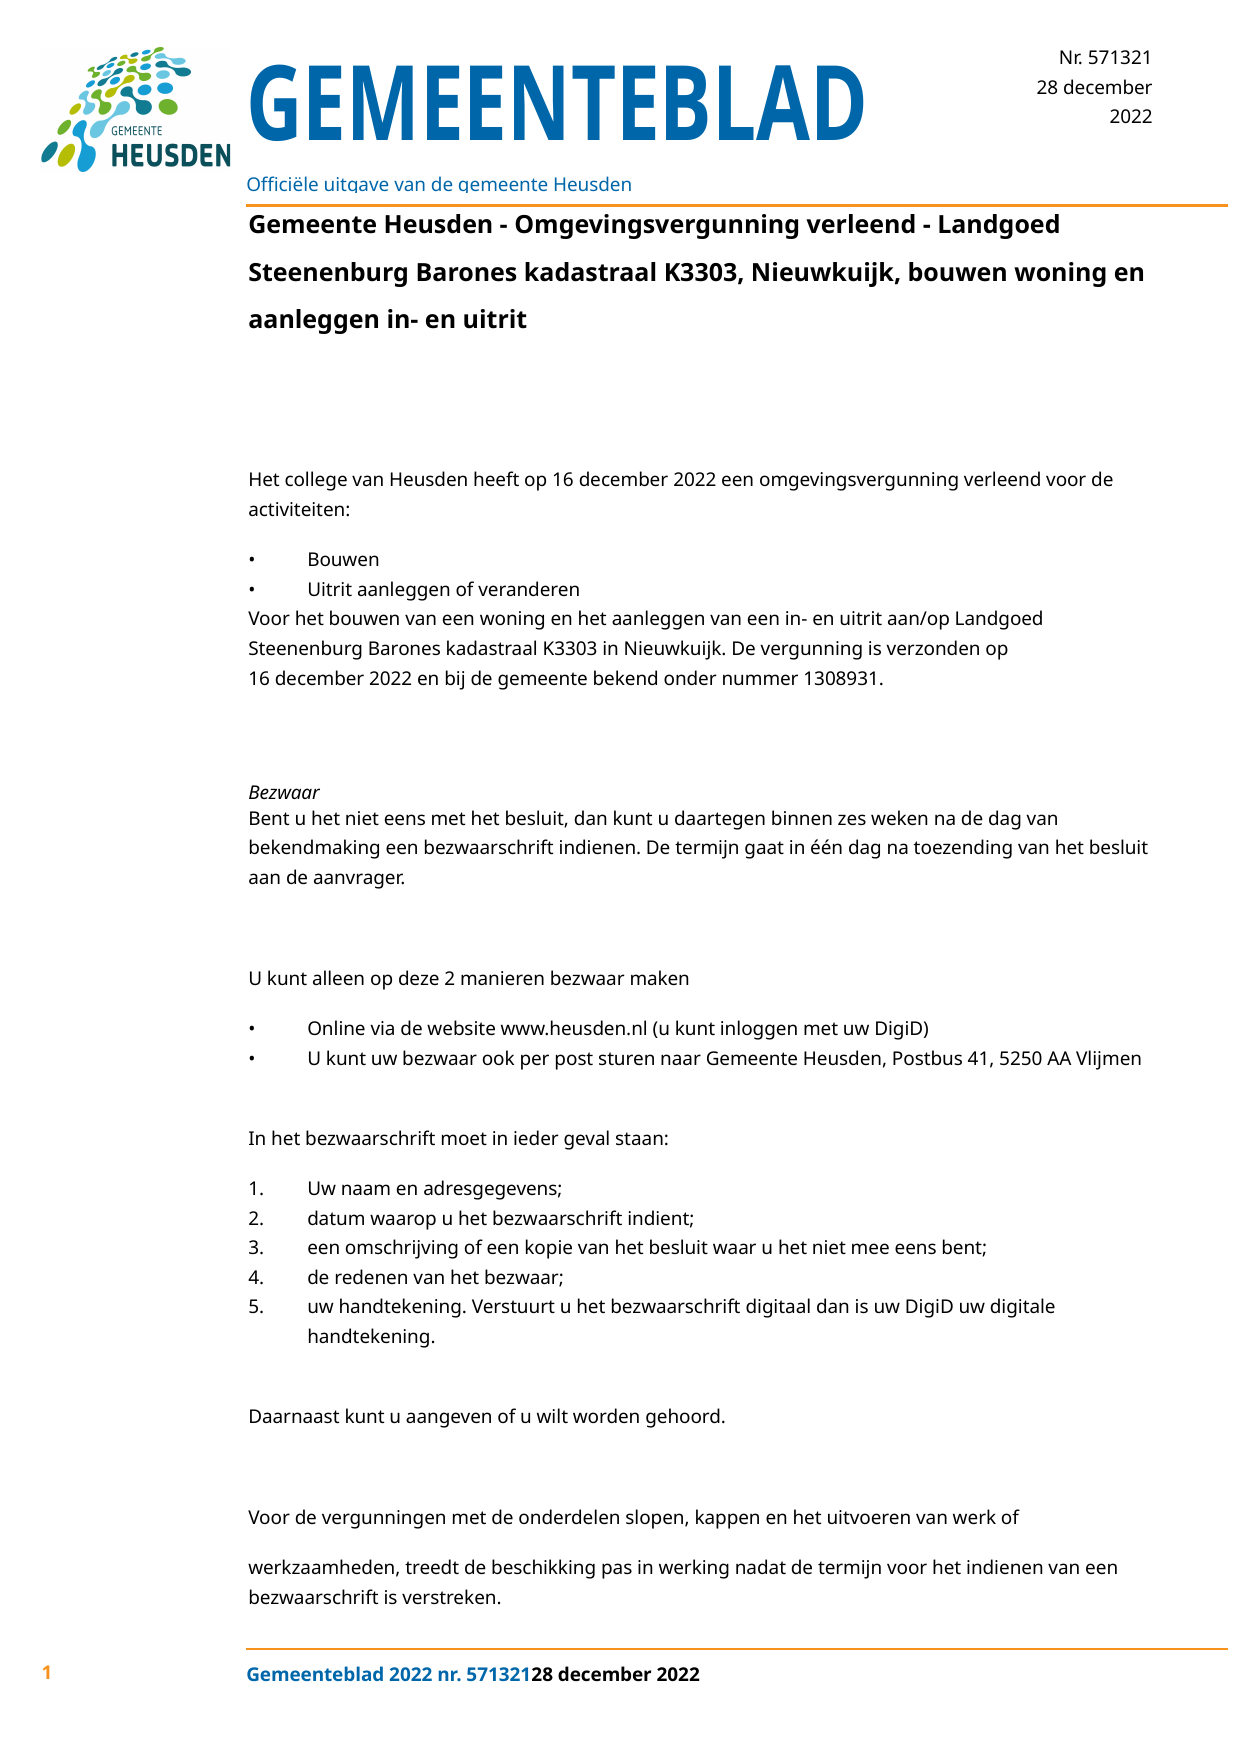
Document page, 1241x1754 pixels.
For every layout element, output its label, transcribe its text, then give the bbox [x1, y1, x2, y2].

text Daarnaast kunt u aangeven of u wilt worden gehoord. [248, 1403, 1152, 1429]
list Uitrit aanleggen of veranderen [248, 576, 1152, 602]
text Het college van Heusden heeft op 16 december 2022 een omgevingsvergunning verleend voor de activiteiten: [248, 466, 1152, 522]
picture [41, 47, 231, 172]
list Bouwen [248, 546, 1152, 572]
list een omschrijving of een kopie van het besluit waar u het niet mee eens bent; [248, 1234, 1152, 1260]
text Bezwaar [248, 779, 1152, 805]
list Online via de website www.heusden.nl (u kunt inloggen met uw DigiD) [248, 1015, 1152, 1041]
list uw handtekening. Verstuurt u het bezwaarschrift digitaal dan is uw DigiD uw digitale handtekening. [248, 1293, 1152, 1349]
list U kunt uw bezwaar ook per post sturen naar Gemeente Heusden, Postbus 41, 5250 AA Vlijmen [248, 1045, 1152, 1071]
text Gemeente Heusden - Omgevingsvergunning verleend - Landgoed Steenenburg Barones kadastraal K3303, Nieuwkuijk, bouwen woning en aanleggen in- en uitrit [248, 207, 1152, 336]
text Voor de vergunningen met de onderdelen slopen, kappen en het uitvoeren van werk of [248, 1504, 1152, 1530]
text In het bezwaarschrift moet in ieder geval staan: [248, 1125, 1152, 1151]
list datum waarop u het bezwaarschrift indient; [248, 1205, 1152, 1231]
list de redenen van het bezwaar; [248, 1264, 1152, 1290]
list Uw naam en adresgegevens; [248, 1175, 1152, 1201]
text U kunt alleen op deze 2 manieren bezwaar maken [248, 965, 1152, 991]
text werkzaamheden, treedt de beschikking pas in werking nadat de termijn voor het indienen van een bezwaarschrift is verstreken. [248, 1554, 1152, 1610]
text Voor het bouwen van een woning en het aanleggen van een in- en uitrit aan/op Landgoed Steenenburg Barones kadastraal K3303 in Nieuwkuijk. De vergunning is verzonden op 16 december 2022 en bij de gemeente bekend onder nummer 1308931. [248, 606, 1152, 690]
text Bent u het niet eens met het besluit, dan kunt u daartegen binnen zes weken na de dag van bekendmaking een bezwaarschrift indienen. De termijn gaat in één dag na toezending van het besluit aan de aanvrager. [248, 805, 1152, 890]
